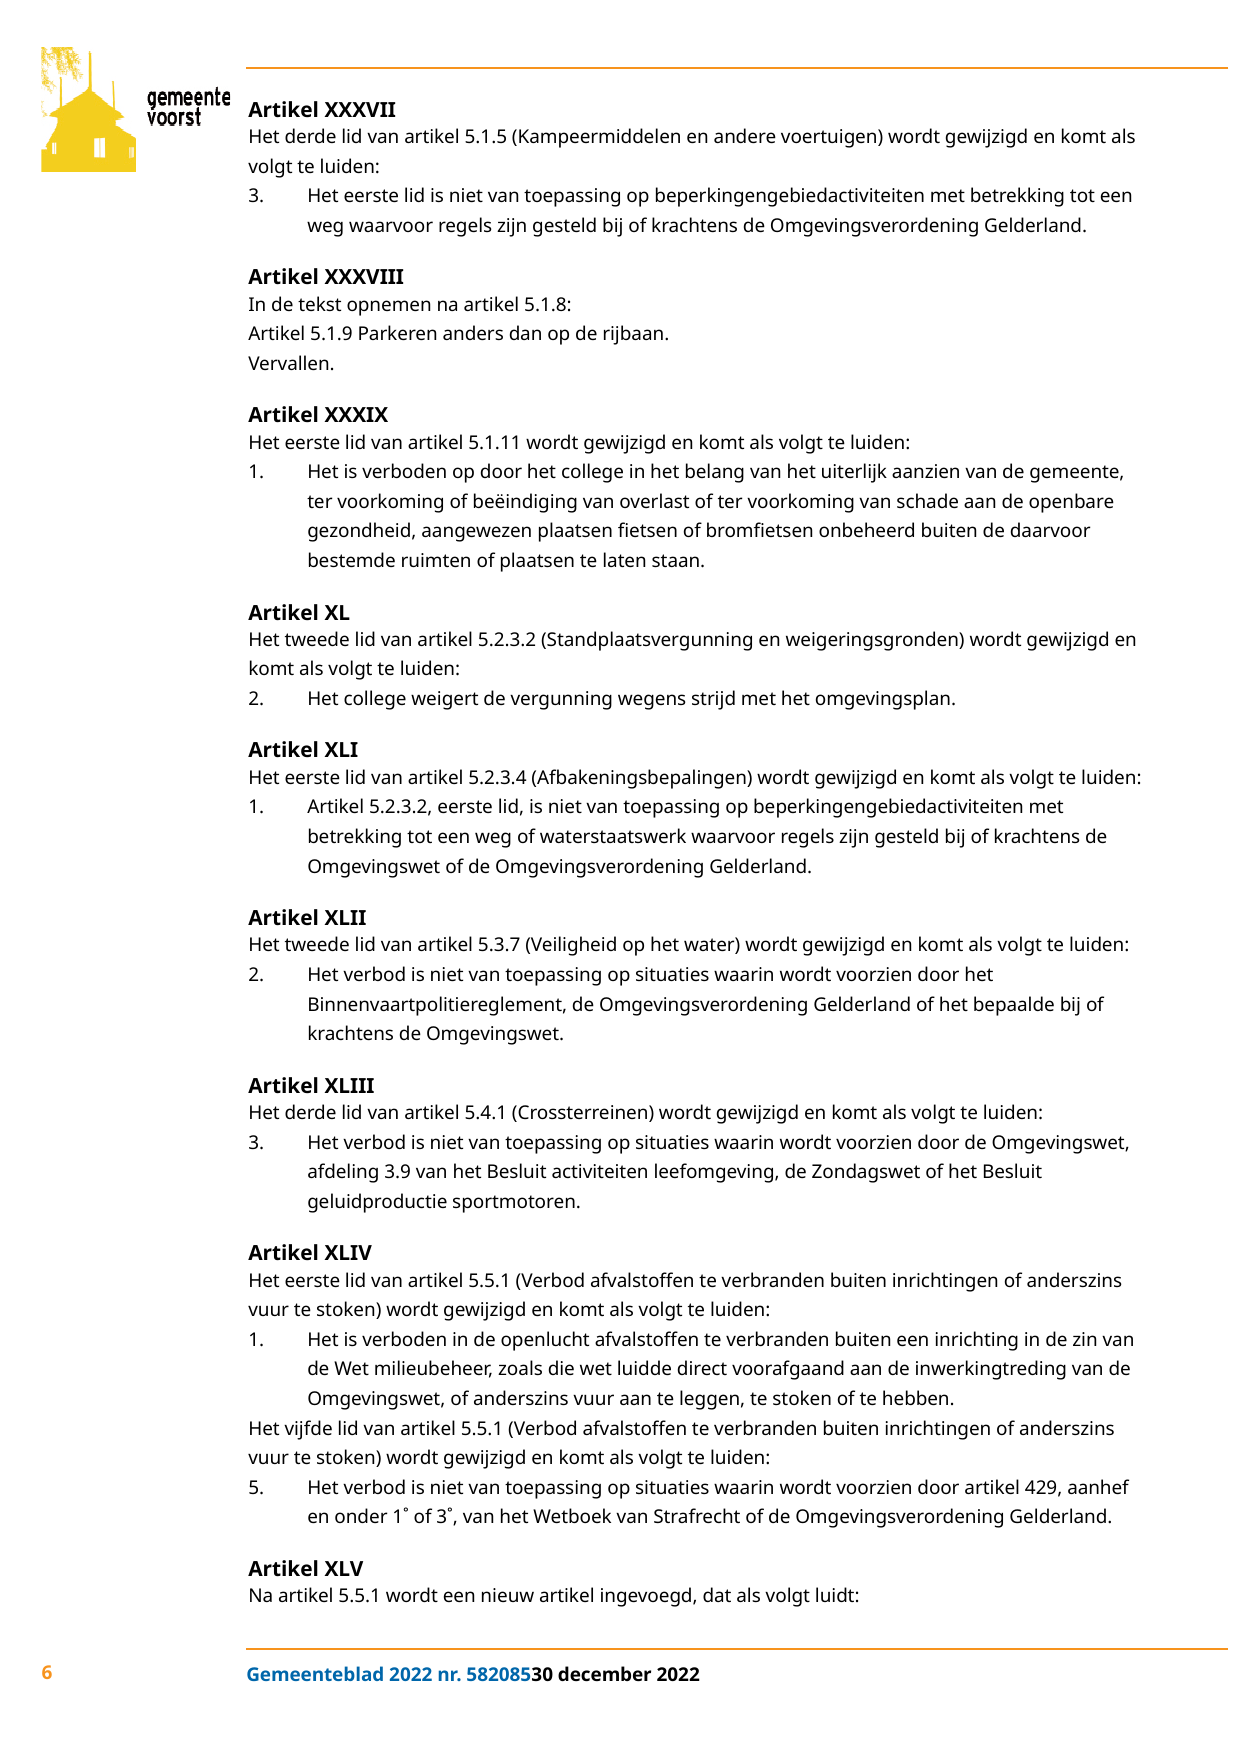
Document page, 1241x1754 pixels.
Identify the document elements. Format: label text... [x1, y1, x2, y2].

text Artikel XLIII [248, 1071, 1152, 1099]
list Het eerste lid is niet van toepassing op beperkingengebiedactiviteiten met betrekking tot een weg waarvoor regels zijn gesteld bij of krachtens de Omgevingsverordening Gelderland. [248, 182, 1152, 238]
text Artikel XXXIX [248, 400, 1152, 429]
picture [41, 47, 231, 172]
text Het derde lid van artikel 5.4.1 (Crossterreinen) wordt gewijzigd en komt als volgt te luiden: [248, 1099, 1152, 1125]
list Het is verboden op door het college in het belang van het uiterlijk aanzien van de gemeente, ter voorkoming of beëindiging van overlast of ter voorkoming van schade aan de openbare gezondheid, aangewezen plaatsen fietsen of bromfietsen onbeheerd buiten de daarvoor bestemde ruimten of plaatsen te laten staan. [248, 458, 1152, 573]
text Het tweede lid van artikel 5.3.7 (Veiligheid op het water) wordt gewijzigd en komt als volgt te luiden: [248, 932, 1152, 957]
text Artikel XXXVII [248, 95, 1152, 123]
text Artikel XLII [248, 903, 1152, 932]
list Het college weigert de vergunning wegens strijd met het omgevingsplan. [248, 685, 1152, 711]
text Artikel XXXVIII [248, 262, 1152, 291]
text Artikel XLI [248, 736, 1152, 764]
text Het eerste lid van artikel 5.1.11 wordt gewijzigd en komt als volgt te luiden: [248, 429, 1152, 454]
text Het tweede lid van artikel 5.2.3.2 (Standplaatsvergunning en weigeringsgronden) wordt gewijzigd en komt als volgt te luiden: [248, 626, 1152, 681]
list Het verbod is niet van toepassing op situaties waarin wordt voorzien door de Omgevingswet, afdeling 3.9 van het Besluit activiteiten leefomgeving, de Zondagswet of het Besluit geluidproductie sportmotoren. [248, 1129, 1152, 1214]
text In de tekst opnemen na artikel 5.1.8: [248, 291, 1152, 317]
text Het vijfde lid van artikel 5.5.1 (Verbod afvalstoffen te verbranden buiten inrichtingen of anderszins vuur te stoken) wordt gewijzigd en komt als volgt te luiden: [248, 1415, 1152, 1470]
text Artikel 5.1.9 Parkeren anders dan op de rijbaan. [248, 320, 1152, 346]
text Na artikel 5.5.1 wordt een nieuw artikel ingevoegd, dat als volgt luidt: [248, 1582, 1152, 1608]
list Artikel 5.2.3.2, eerste lid, is niet van toepassing op beperkingengebiedactiviteiten met betrekking tot een weg of waterstaatswerk waarvoor regels zijn gesteld bij of krachtens de Omgevingswet of de Omgevingsverordening Gelderland. [248, 794, 1152, 878]
text Artikel XL [248, 598, 1152, 626]
list Het verbod is niet van toepassing op situaties waarin wordt voorzien door het Binnenvaartpolitiereglement, de Omgevingsverordening Gelderland of het bepaalde bij of krachtens de Omgevingswet. [248, 961, 1152, 1046]
text Het eerste lid van artikel 5.5.1 (Verbod afvalstoffen te verbranden buiten inrichtingen of anderszins vuur te stoken) wordt gewijzigd en komt als volgt te luiden: [248, 1267, 1152, 1322]
list Het is verboden in de openlucht afvalstoffen te verbranden buiten een inrichting in de zin van de Wet milieubeheer, zoals die wet luidde direct voorafgaand aan de inwerkingtreding van de Omgevingswet, of anderszins vuur aan te leggen, te stoken of te hebben. [248, 1326, 1152, 1411]
text Het eerste lid van artikel 5.2.3.4 (Afbakeningsbepalingen) wordt gewijzigd en komt als volgt te luiden: [248, 764, 1152, 790]
text Vervallen. [248, 350, 1152, 376]
text Artikel XLIV [248, 1238, 1152, 1267]
text Artikel XLV [248, 1554, 1152, 1582]
list Het verbod is niet van toepassing op situaties waarin wordt voorzien door artikel 429, aanhef en onder 1˚ of 3˚, van het Wetboek van Strafrecht of de Omgevingsverordening Gelderland. [248, 1474, 1152, 1529]
text Het derde lid van artikel 5.1.5 (Kampeermiddelen en andere voertuigen) wordt gewijzigd en komt als volgt te luiden: [248, 123, 1152, 178]
